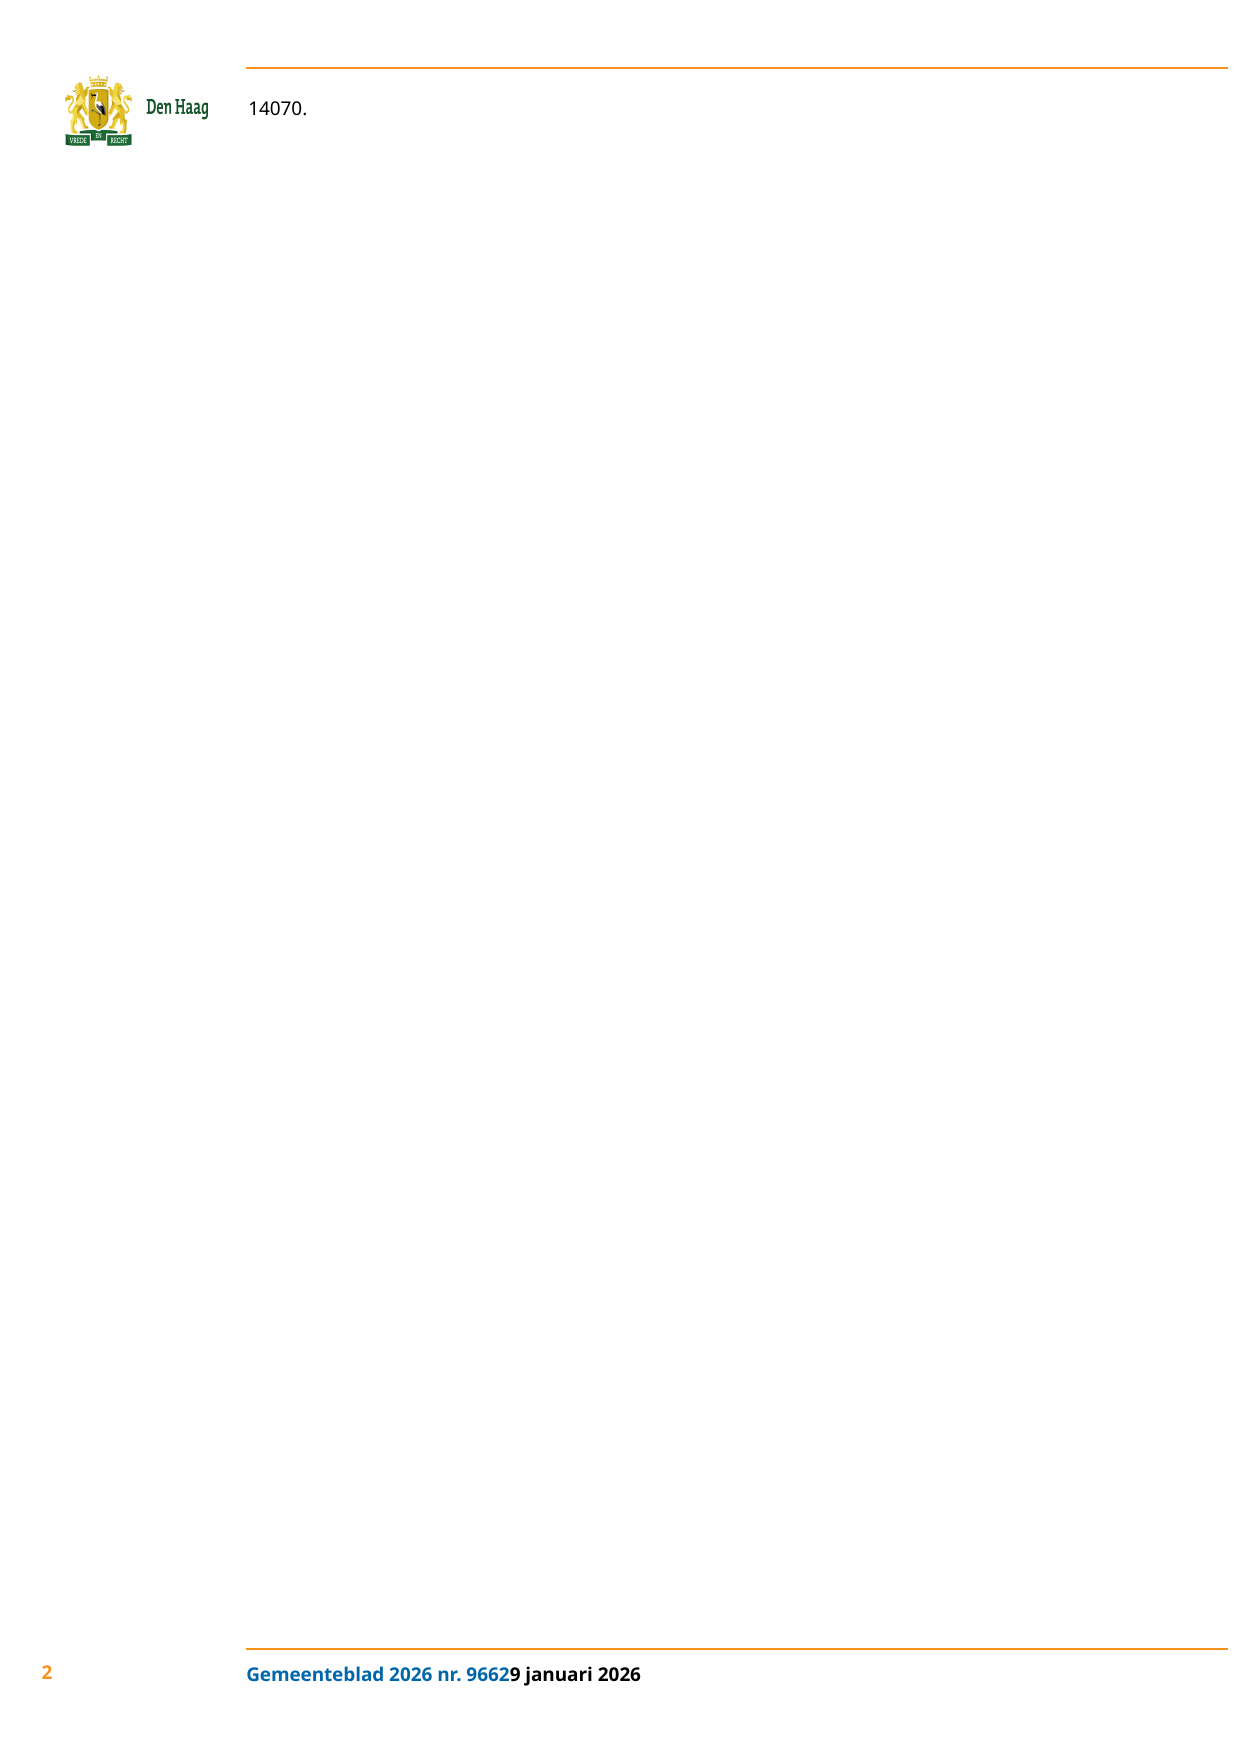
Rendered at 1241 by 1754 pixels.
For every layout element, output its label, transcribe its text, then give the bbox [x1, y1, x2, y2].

text 14070. [248, 95, 1152, 121]
picture [41, 47, 231, 172]
